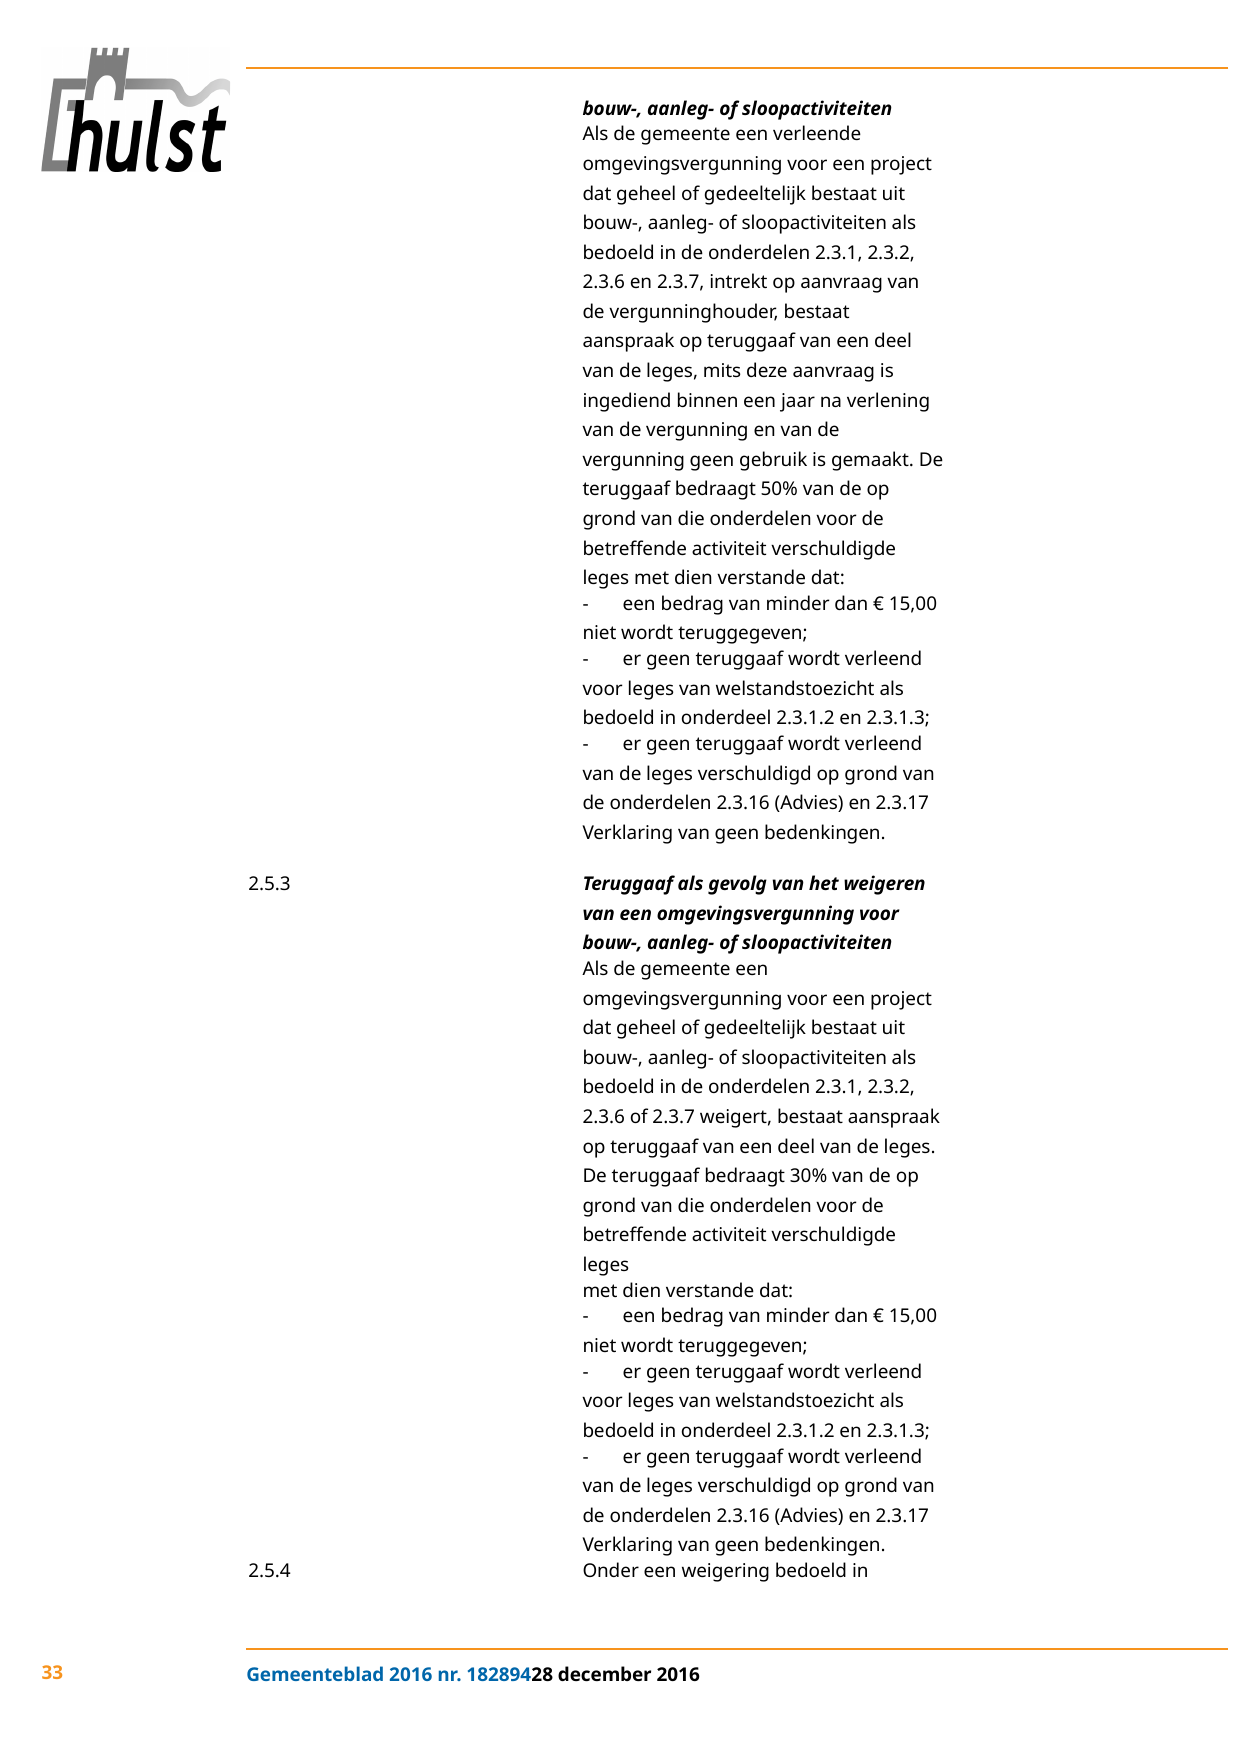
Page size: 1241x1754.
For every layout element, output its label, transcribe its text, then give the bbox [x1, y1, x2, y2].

table_cell - er geen teruggaaf wordt verleend voor leges van welstandstoezicht als bedoeld in onderdeel 2.3.1.2 en 2.3.1.3; [582, 645, 944, 730]
table_cell [248, 95, 582, 121]
table_cell - een bedrag van minder dan € 15,00 niet wordt teruggegeven; [582, 1303, 944, 1358]
table_cell [248, 845, 582, 870]
picture [41, 47, 231, 172]
table_cell [944, 730, 1152, 845]
table_cell 2.5.4 [248, 1557, 582, 1583]
table_cell [944, 1277, 1152, 1303]
table_cell met dien verstande dat: [582, 1277, 944, 1303]
table_cell [582, 845, 944, 870]
table_cell [248, 121, 582, 590]
table_cell - er geen teruggaaf wordt verleend van de leges verschuldigd op grond van de onderdelen 2.3.16 (Advies) en 2.3.17 Verklaring van geen bedenkingen. [582, 730, 944, 845]
table_cell [248, 590, 582, 645]
table_cell - er geen teruggaaf wordt verleend van de leges verschuldigd op grond van de onderdelen 2.3.16 (Advies) en 2.3.17 Verklaring van geen bedenkingen. [582, 1443, 944, 1557]
table_cell [248, 730, 582, 845]
table_cell [944, 590, 1152, 645]
table_cell Als de gemeente een verleende omgevingsvergunning voor een project dat geheel of gedeeltelijk bestaat uit bouw-, aanleg- of sloopactiviteiten als bedoeld in de onderdelen 2.3.1, 2.3.2, 2.3.6 en 2.3.7, intrekt op aanvraag van de vergunninghouder, bestaat aanspraak op teruggaaf van een deel van de leges, mits deze aanvraag is ingediend binnen een jaar na verlening van de vergunning en van de vergunning geen gebruik is gemaakt. De teruggaaf bedraagt 50% van de op grond van die onderdelen voor de betreffende activiteit verschuldigde leges met dien verstande dat: [582, 121, 944, 590]
table_cell - er geen teruggaaf wordt verleend voor leges van welstandstoezicht als bedoeld in onderdeel 2.3.1.2 en 2.3.1.3; [582, 1358, 944, 1443]
table_cell Teruggaaf als gevolg van het weigeren van een omgevingsvergunning voor bouw-, aanleg- of sloopactiviteiten [582, 870, 944, 955]
table_cell [944, 1557, 1152, 1583]
table_cell [944, 1303, 1152, 1358]
table_cell [944, 95, 1152, 121]
table_cell [944, 645, 1152, 730]
table_cell [248, 1358, 582, 1443]
table_cell [248, 955, 582, 1277]
table_cell [944, 1443, 1152, 1557]
table_cell [248, 1277, 582, 1303]
table_cell [248, 1443, 582, 1557]
table_cell [248, 645, 582, 730]
table_cell [248, 1303, 582, 1358]
table_cell [944, 955, 1152, 1277]
table_cell - een bedrag van minder dan € 15,00 niet wordt teruggegeven; [582, 590, 944, 645]
table_cell Onder een weigering bedoeld in [582, 1557, 944, 1583]
table_cell bouw-, aanleg- of sloopactiviteiten [582, 95, 944, 121]
table_cell Als de gemeente een omgevingsvergunning voor een project dat geheel of gedeeltelijk bestaat uit bouw-, aanleg- of sloopactiviteiten als bedoeld in de onderdelen 2.3.1, 2.3.2, 2.3.6 of 2.3.7 weigert, bestaat aanspraak op teruggaaf van een deel van de leges. De teruggaaf bedraagt 30% van de op grond van die onderdelen voor de betreffende activiteit verschuldigde leges [582, 955, 944, 1277]
table_cell [944, 845, 1152, 870]
table_cell 2.5.3 [248, 870, 582, 955]
table_cell [944, 121, 1152, 590]
table_cell [944, 1358, 1152, 1443]
table_cell [944, 870, 1152, 955]
